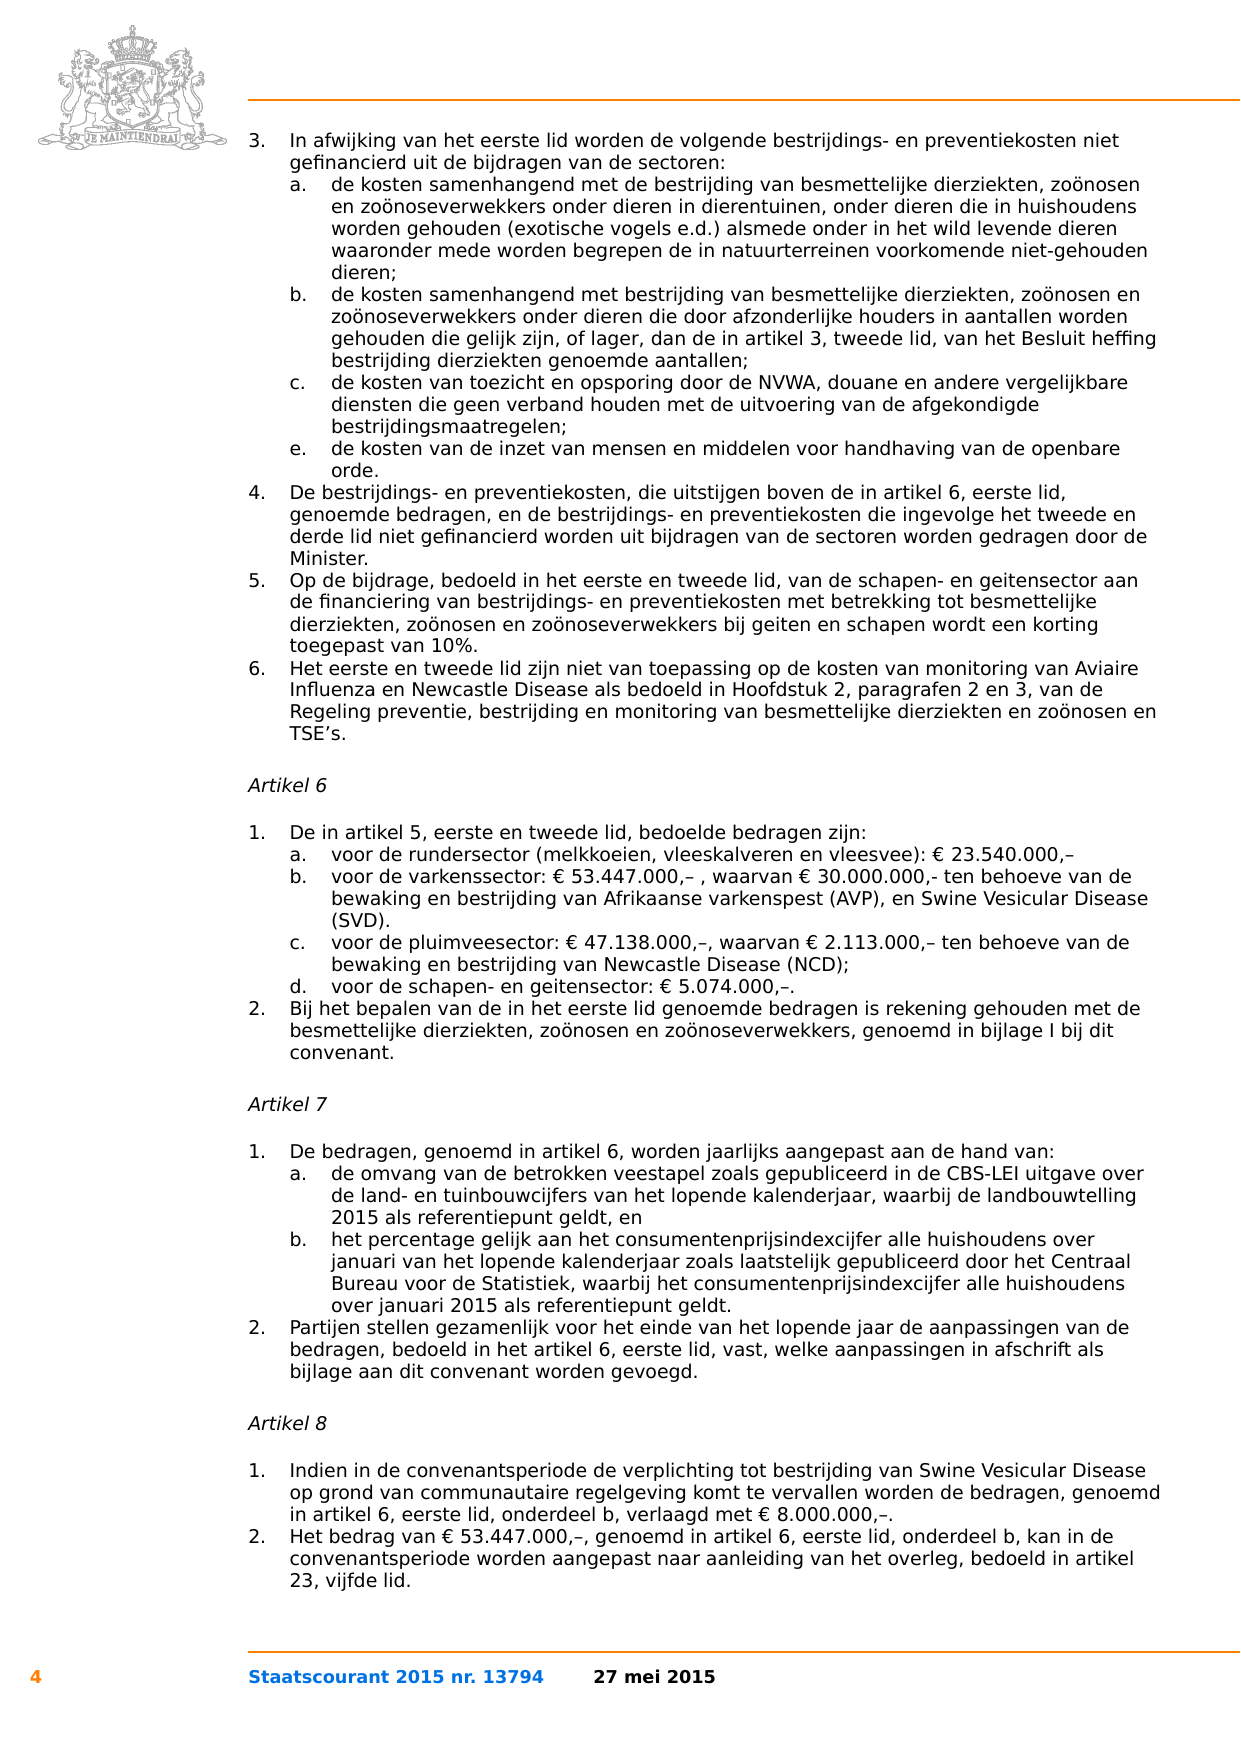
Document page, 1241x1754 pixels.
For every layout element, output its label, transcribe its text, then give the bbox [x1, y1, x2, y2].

subtitle Artikel 7 [248, 1094, 1163, 1116]
text b. de kosten samenhangend met bestrijding van besmettelijke dierziekten, zoönosen en zoönoseverwekkers onder dieren die door afzonderlijke houders in aantallen worden gehouden die gelijk zijn, of lager, dan de in artikel 3, tweede lid, van het Besluit heffing bestrijding dierziekten genoemde aantallen; [289, 284, 1163, 372]
text 3. In afwijking van het eerste lid worden de volgende bestrijdings- en preventiekosten niet gefinancierd uit de bijdragen van de sectoren: [248, 130, 1163, 174]
text b. het percentage gelijk aan het consumentenprijsindexcijfer alle huishoudens over januari van het lopende kalenderjaar zoals laatstelijk gepubliceerd door het Centraal Bureau voor de Statistiek, waarbij het consumentenprijsindexcijfer alle huishoudens over januari 2015 als referentiepunt geldt. [289, 1229, 1163, 1317]
text b. voor de varkenssector: € 53.447.000,– , waarvan € 30.000.000,- ten behoeve van de bewaking en bestrijding van Afrikaanse varkenspest (AVP), en Swine Vesicular Disease (SVD). [289, 866, 1163, 932]
subtitle Artikel 6 [248, 775, 1163, 797]
text 1. Indien in de convenantsperiode de verplichting tot bestrijding van Swine Vesicular Disease op grond van communautaire regelgeving komt te vervallen worden de bedragen, genoemd in artikel 6, eerste lid, onderdeel b, verlaagd met € 8.000.000,–. [248, 1460, 1163, 1526]
text 1. De bedragen, genoemd in artikel 6, worden jaarlijks aangepast aan de hand van: [248, 1141, 1163, 1163]
picture [38, 25, 227, 150]
subtitle Artikel 8 [248, 1413, 1163, 1435]
text c. de kosten van toezicht en opsporing door de NVWA, douane en andere vergelijkbare diensten die geen verband houden met de uitvoering van de afgekondigde bestrijdingsmaatregelen; [289, 372, 1163, 438]
text d. voor de schapen- en geitensector: € 5.074.000,–. [289, 976, 1163, 998]
text 1. De in artikel 5, eerste en tweede lid, bedoelde bedragen zijn: [248, 822, 1163, 844]
text 6. Het eerste en tweede lid zijn niet van toepassing op de kosten van monitoring van Aviaire Influenza en Newcastle Disease als bedoeld in Hoofdstuk 2, paragrafen 2 en 3, van de Regeling preventie, bestrijding en monitoring van besmettelijke dierziekten en zoönosen en TSE’s. [248, 657, 1163, 745]
text 2. Partijen stellen gezamenlijk voor het einde van het lopende jaar de aanpassingen van de bedragen, bedoeld in het artikel 6, eerste lid, vast, welke aanpassingen in afschrift als bijlage aan dit convenant worden gevoegd. [248, 1317, 1163, 1383]
text 4. De bestrijdings- en preventiekosten, die uitstijgen boven de in artikel 6, eerste lid, genoemde bedragen, en de bestrijdings- en preventiekosten die ingevolge het tweede en derde lid niet gefinancierd worden uit bijdragen van de sectoren worden gedragen door de Minister. [248, 482, 1163, 569]
text c. voor de pluimveesector: € 47.138.000,–, waarvan € 2.113.000,– ten behoeve van de bewaking en bestrijding van Newcastle Disease (NCD); [289, 932, 1163, 976]
text 2. Het bedrag van € 53.447.000,–, genoemd in artikel 6, eerste lid, onderdeel b, kan in de convenantsperiode worden aangepast naar aanleiding van het overleg, bedoeld in artikel 23, vijfde lid. [248, 1526, 1163, 1592]
text a. de kosten samenhangend met de bestrijding van besmettelijke dierziekten, zoönosen en zoönoseverwekkers onder dieren in dierentuinen, onder dieren die in huishoudens worden gehouden (exotische vogels e.d.) alsmede onder in het wild levende dieren waaronder mede worden begrepen de in natuurterreinen voorkomende niet-gehouden dieren; [289, 174, 1163, 284]
text e. de kosten van de inzet van mensen en middelen voor handhaving van de openbare orde. [289, 438, 1163, 482]
text a. de omvang van de betrokken veestapel zoals gepubliceerd in de CBS-LEI uitgave over de land- en tuinbouwcijfers van het lopende kalenderjaar, waarbij de landbouwtelling 2015 als referentiepunt geldt, en [289, 1163, 1163, 1229]
text a. voor de rundersector (melkkoeien, vleeskalveren en vleesvee): € 23.540.000,– [289, 844, 1163, 866]
text 5. Op de bijdrage, bedoeld in het eerste en tweede lid, van de schapen- en geitensector aan de financiering van bestrijdings- en preventiekosten met betrekking tot besmettelijke dierziekten, zoönosen en zoönoseverwekkers bij geiten en schapen wordt een korting toegepast van 10%. [248, 569, 1163, 657]
text 2. Bij het bepalen van de in het eerste lid genoemde bedragen is rekening gehouden met de besmettelijke dierziekten, zoönosen en zoönoseverwekkers, genoemd in bijlage I bij dit convenant. [248, 998, 1163, 1064]
